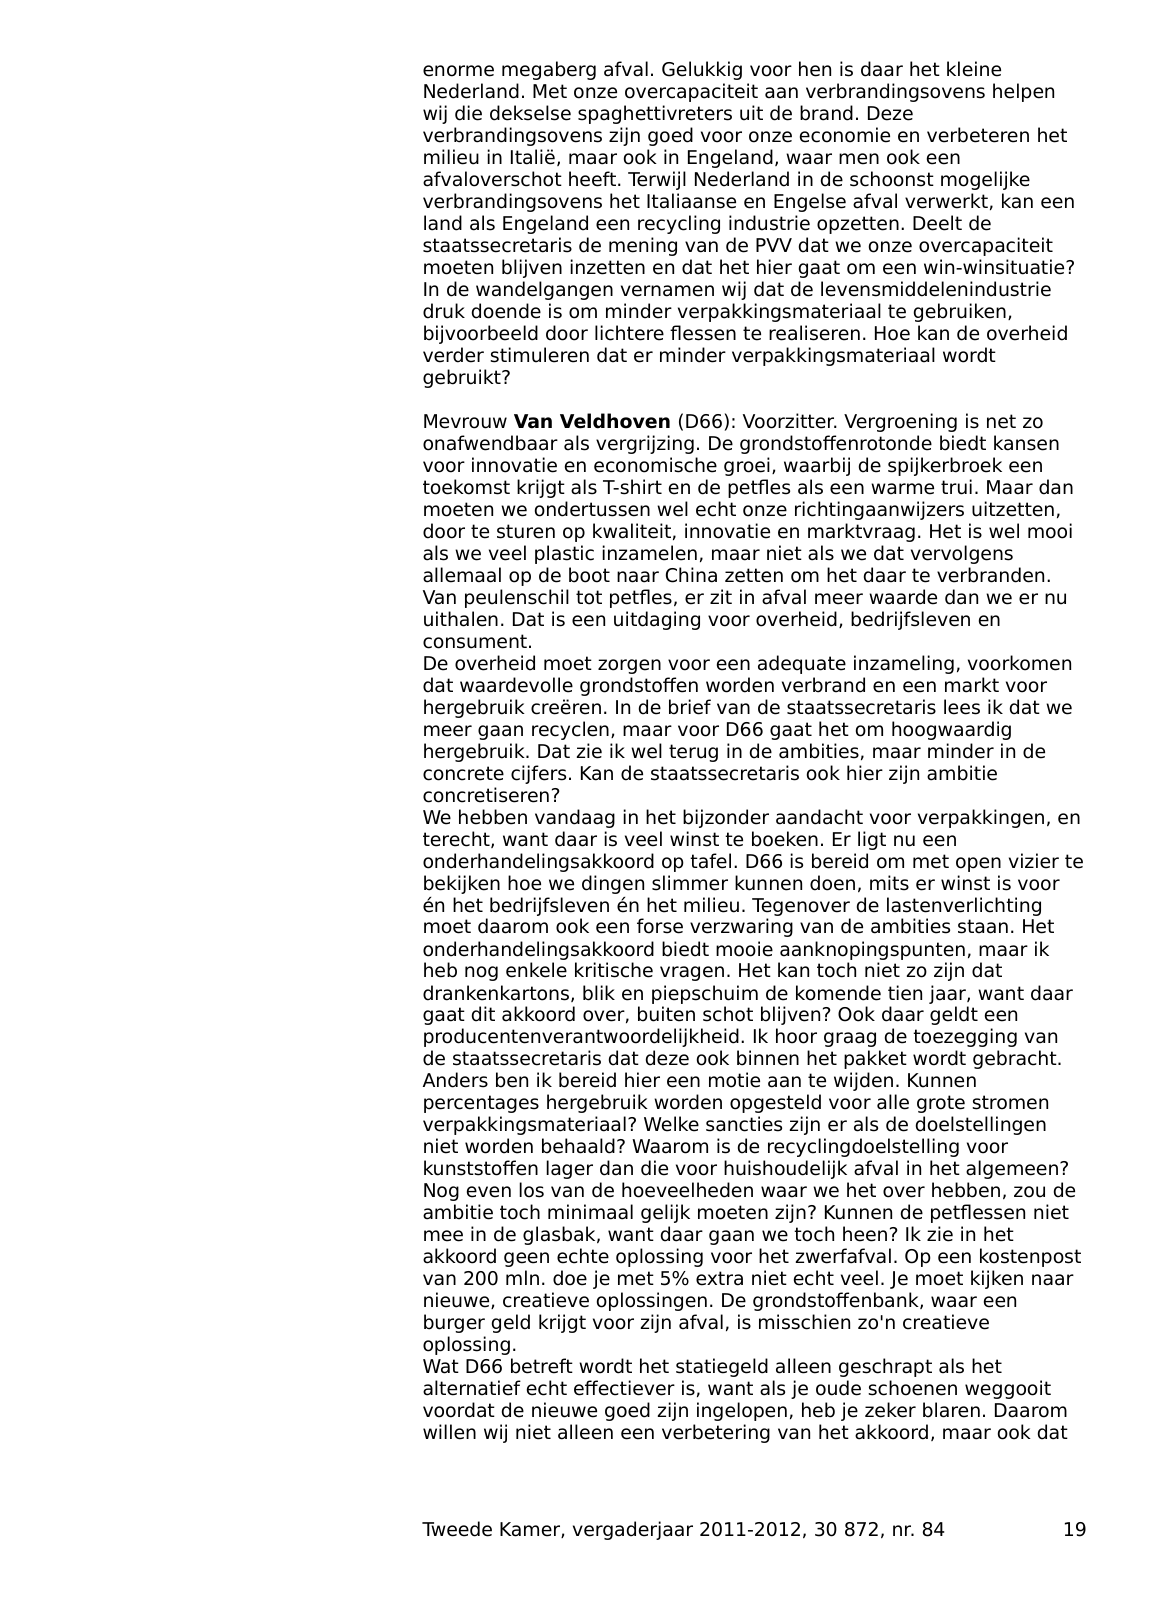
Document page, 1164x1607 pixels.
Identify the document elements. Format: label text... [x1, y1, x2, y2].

text enorme megaberg afval. Gelukkig voor hen is daar het kleine Nederland. Met onze overcapaciteit aan verbrandingsovens helpen wij die dekselse spaghettivreters uit de brand. Deze verbrandingsovens zijn goed voor onze economie en verbeteren het milieu in Italië, maar ook in Engeland, waar men ook een afvaloverschot heeft. Terwijl Nederland in de schoonst mogelijke verbrandingsovens het Italiaanse en Engelse afval verwerkt, kan een land als Engeland een recycling industrie opzetten. Deelt de staatssecretaris de mening van de PVV dat we onze overcapaciteit moeten blijven inzetten en dat het hier gaat om een win-winsituatie? [422, 59, 1087, 279]
text In de wandelgangen vernamen wij dat de levensmiddelenindustrie druk doende is om minder verpakkingsmateriaal te gebruiken, bijvoorbeeld door lichtere flessen te realiseren. Hoe kan de overheid verder stimuleren dat er minder verpakkingsmateriaal wordt gebruikt? [422, 279, 1087, 389]
text Mevrouw Van Veldhoven (D66): Voorzitter. Vergroening is net zo onafwendbaar als vergrijzing. De grondstoffenrotonde biedt kansen voor innovatie en economische groei, waarbij de spijkerbroek een toekomst krijgt als T-shirt en de petfles als een warme trui. Maar dan moeten we ondertussen wel echt onze richtingaanwijzers uitzetten, door te sturen op kwaliteit, innovatie en marktvraag. Het is wel mooi als we veel plastic inzamelen, maar niet als we dat vervolgens allemaal op de boot naar China zetten om het daar te verbranden. Van peulenschil tot petfles, er zit in afval meer waarde dan we er nu uithalen. Dat is een uitdaging voor overheid, bedrijfsleven en consument. [422, 411, 1087, 653]
text De overheid moet zorgen voor een adequate inzameling, voorkomen dat waardevolle grondstoffen worden verbrand en een markt voor hergebruik creëren. In de brief van de staatssecretaris lees ik dat we meer gaan recyclen, maar voor D66 gaat het om hoogwaardig hergebruik. Dat zie ik wel terug in de ambities, maar minder in de concrete cijfers. Kan de staatssecretaris ook hier zijn ambitie concretiseren? [422, 653, 1087, 807]
text We hebben vandaag in het bijzonder aandacht voor verpakkingen, en terecht, want daar is veel winst te boeken. Er ligt nu een onderhandelingsakkoord op tafel. D66 is bereid om met open vizier te bekijken hoe we dingen slimmer kunnen doen, mits er winst is voor én het bedrijfsleven én het milieu. Tegenover de lastenverlichting moet daarom ook een forse verzwaring van de ambities staan. Het onderhandelingsakkoord biedt mooie aanknopingspunten, maar ik heb nog enkele kritische vragen. Het kan toch niet zo zijn dat drankenkartons, blik en piepschuim de komende tien jaar, want daar gaat dit akkoord over, buiten schot blijven? Ook daar geldt een producentenverantwoordelijkheid. Ik hoor graag de toezegging van de staatssecretaris dat deze ook binnen het pakket wordt gebracht. Anders ben ik bereid hier een motie aan te wijden. Kunnen percentages hergebruik worden opgesteld voor alle grote stromen verpakkingsmateriaal? Welke sancties zijn er als de doelstellingen niet worden behaald? Waarom is de recyclingdoelstelling voor kunststoffen lager dan die voor huishoudelijk afval in het algemeen? Nog even los van de hoeveelheden waar we het over hebben, zou de ambitie toch minimaal gelijk moeten zijn? Kunnen de petflessen niet mee in de glasbak, want daar gaan we toch heen? Ik zie in het akkoord geen echte oplossing voor het zwerfafval. Op een kostenpost van 200 mln. doe je met 5% extra niet echt veel. Je moet kijken naar nieuwe, creatieve oplossingen. De grondstoffenbank, waar een burger geld krijgt voor zijn afval, is misschien zo'n creatieve oplossing. [422, 807, 1087, 1356]
text Wat D66 betreft wordt het statiegeld alleen geschrapt als het alternatief echt effectiever is, want als je oude schoenen weggooit voordat de nieuwe goed zijn ingelopen, heb je zeker blaren. Daarom willen wij niet alleen een verbetering van het akkoord, maar ook dat [422, 1356, 1087, 1444]
